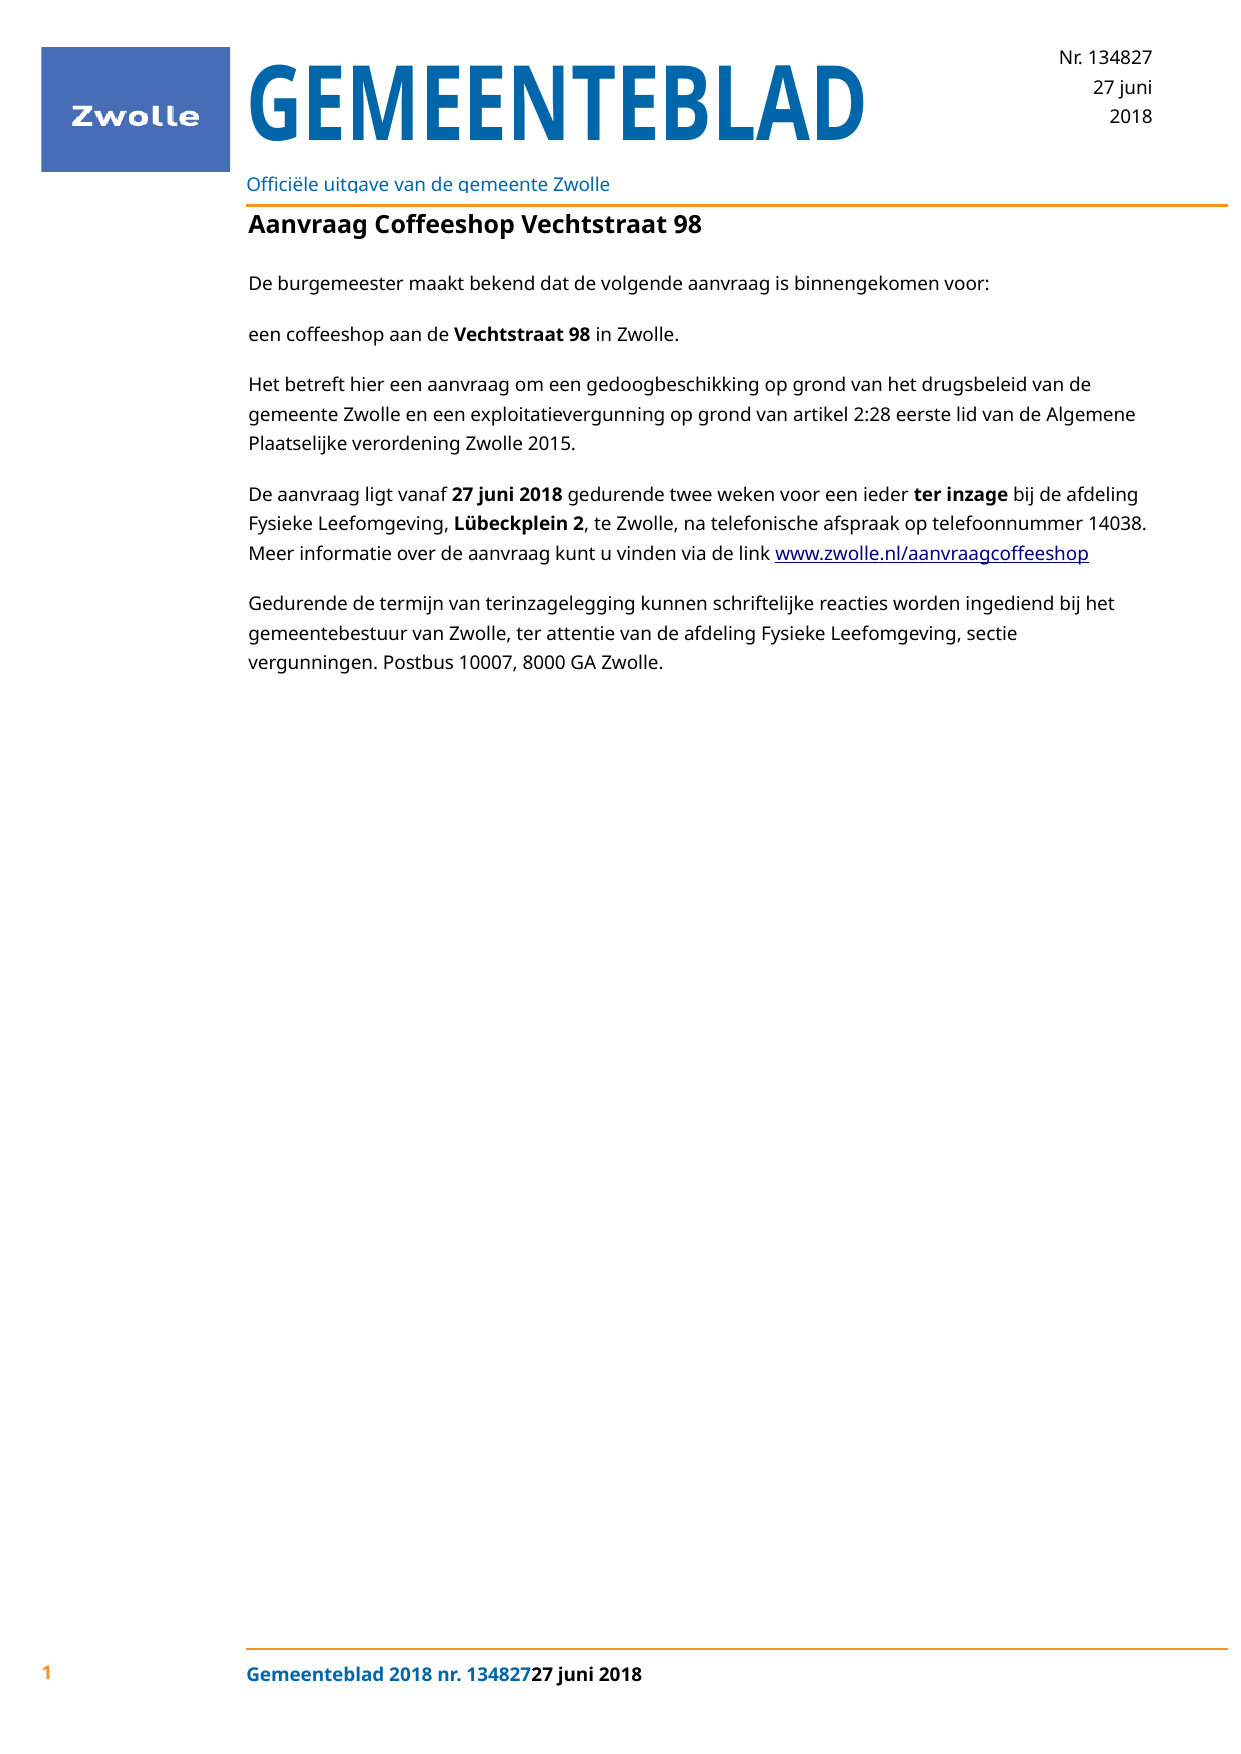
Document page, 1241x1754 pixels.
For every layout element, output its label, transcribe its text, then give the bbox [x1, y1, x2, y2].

text De burgemeester maakt bekend dat de volgende aanvraag is binnengekomen voor: [248, 270, 1152, 296]
text Gedurende de termijn van terinzagelegging kunnen schriftelijke reacties worden ingediend bij het gemeentebestuur van Zwolle, ter attentie van de afdeling Fysieke Leefomgeving, sectie vergunningen. Postbus 10007, 8000 GA Zwolle. [248, 590, 1152, 675]
picture [41, 47, 231, 172]
text Het betreft hier een aanvraag om een gedoogbeschikking op grond van het drugsbeleid van de gemeente Zwolle en een exploitatievergunning op grond van artikel 2:28 eerste lid van de Algemene Plaatselijke verordening Zwolle 2015. [248, 371, 1152, 456]
text Aanvraag Coffeeshop Vechtstraat 98 [248, 207, 1152, 241]
text een coffeeshop aan de Vechtstraat 98 in Zwolle. [248, 321, 1152, 346]
text De aanvraag ligt vanaf 27 juni 2018 gedurende twee weken voor een ieder ter inzage bij de afdeling Fysieke Leefomgeving, Lübeckplein 2, te Zwolle, na telefonische afspraak op telefoonnummer 14038. Meer informatie over de aanvraag kunt u vinden via de link www.zwolle.nl/aanvraagcoffeeshop [248, 481, 1152, 566]
